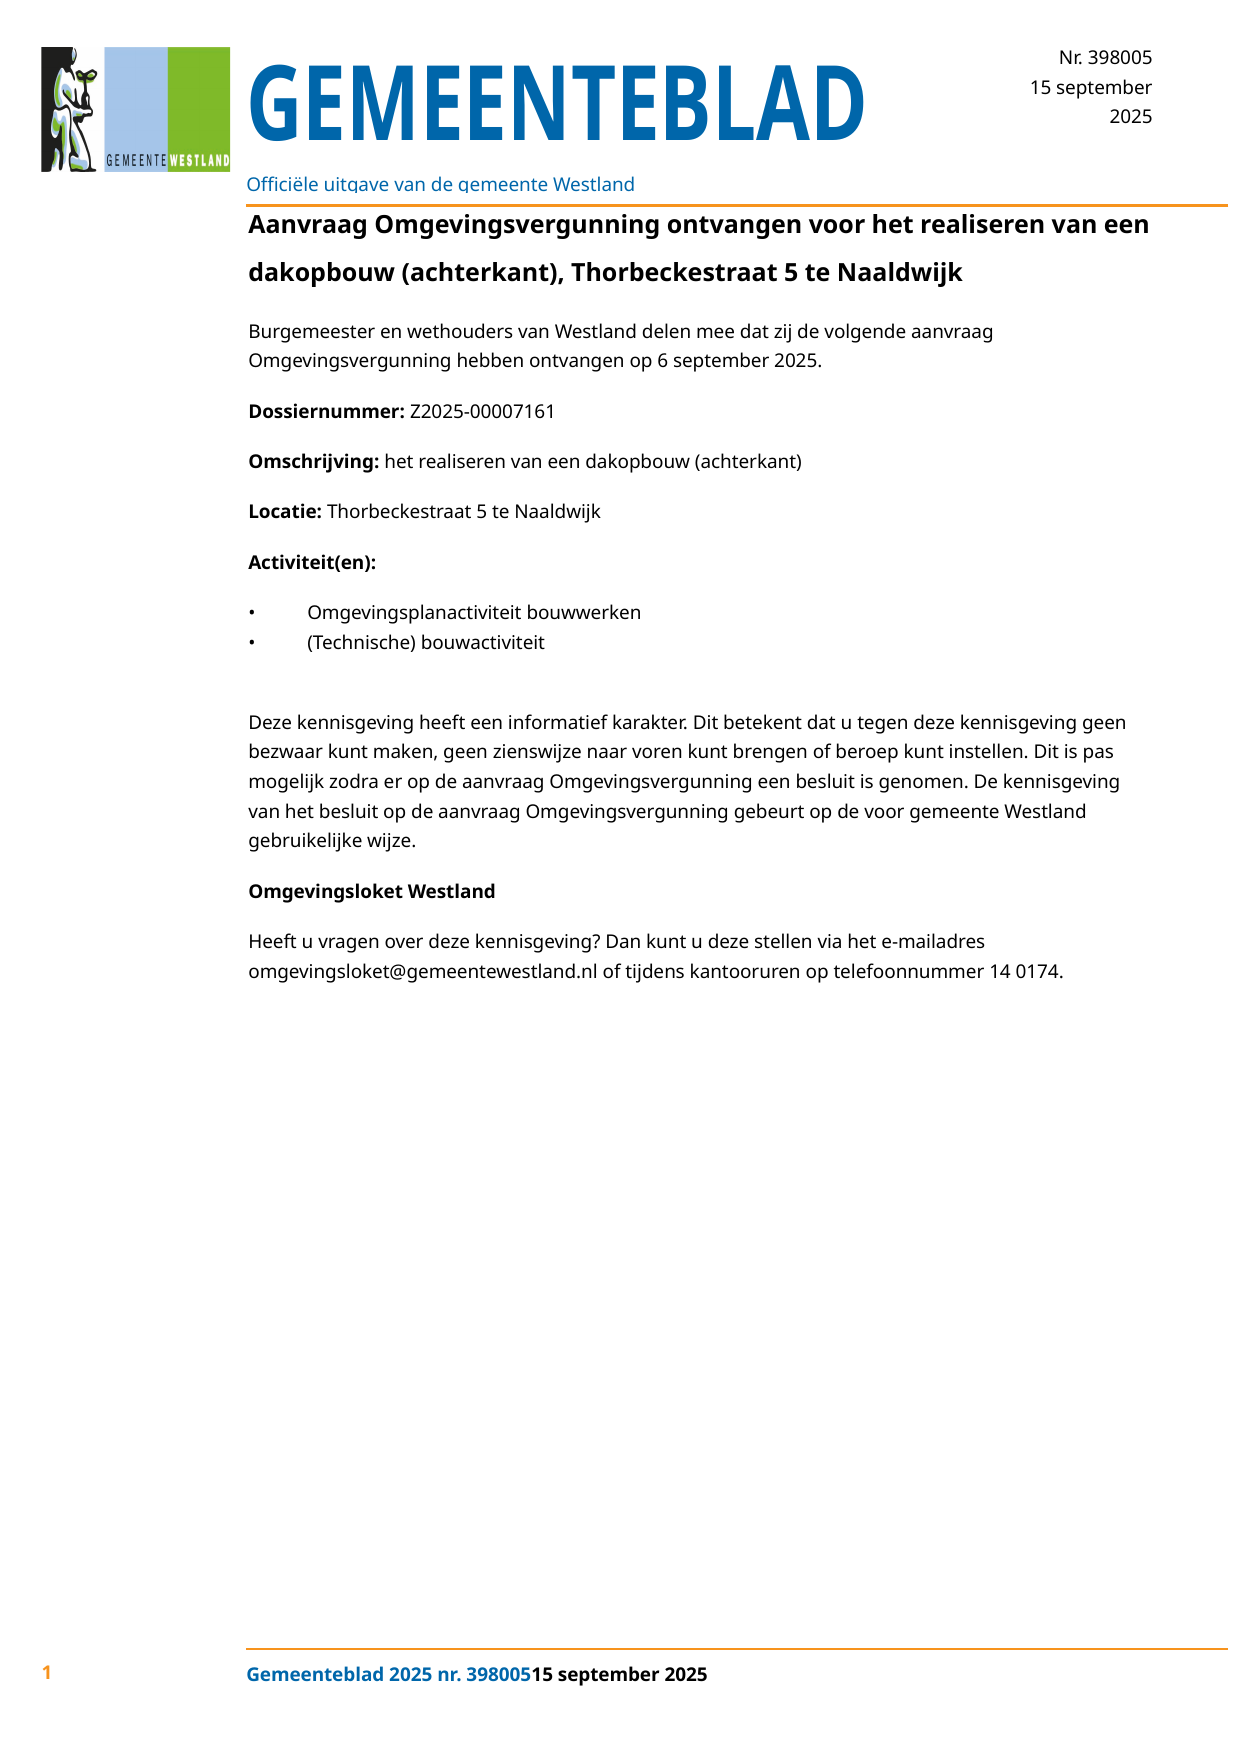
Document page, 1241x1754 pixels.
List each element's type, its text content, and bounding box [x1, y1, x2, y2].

text Heeft u vragen over deze kennisgeving? Dan kunt u deze stellen via het e-mailadres omgevingsloket@gemeentewestland.nl of tijdens kantooruren op telefoonnummer 14 0174. [248, 928, 1152, 984]
text Locatie: Thorbeckestraat 5 te Naaldwijk [248, 499, 1152, 524]
list Omgevingsplanactiviteit bouwwerken [248, 599, 1152, 625]
text Aanvraag Omgevingsvergunning ontvangen voor het realiseren van een dakopbouw (achterkant), Thorbeckestraat 5 te Naaldwijk [248, 207, 1152, 288]
text Omgevingsloket Westland [248, 878, 1152, 904]
text Dossiernummer: Z2025-00007161 [248, 398, 1152, 424]
text Omschrijving: het realiseren van een dakopbouw (achterkant) [248, 448, 1152, 474]
text Burgemeester en wethouders van Westland delen mee dat zij de volgende aanvraag Omgevingsvergunning hebben ontvangen op 6 september 2025. [248, 318, 1152, 373]
text Deze kennisgeving heeft een informatief karakter. Dit betekent dat u tegen deze kennisgeving geen bezwaar kunt maken, geen zienswijze naar voren kunt brengen of beroep kunt instellen. Dit is pas mogelijk zodra er op de aanvraag Omgevingsvergunning een besluit is genomen. De kennisgeving van het besluit op de aanvraag Omgevingsvergunning gebeurt op de voor gemeente Westland gebruikelijke wijze. [248, 709, 1152, 853]
picture [41, 47, 231, 172]
list (Technische) bouwactiviteit [248, 629, 1152, 655]
text Activiteit(en): [248, 549, 1152, 575]
